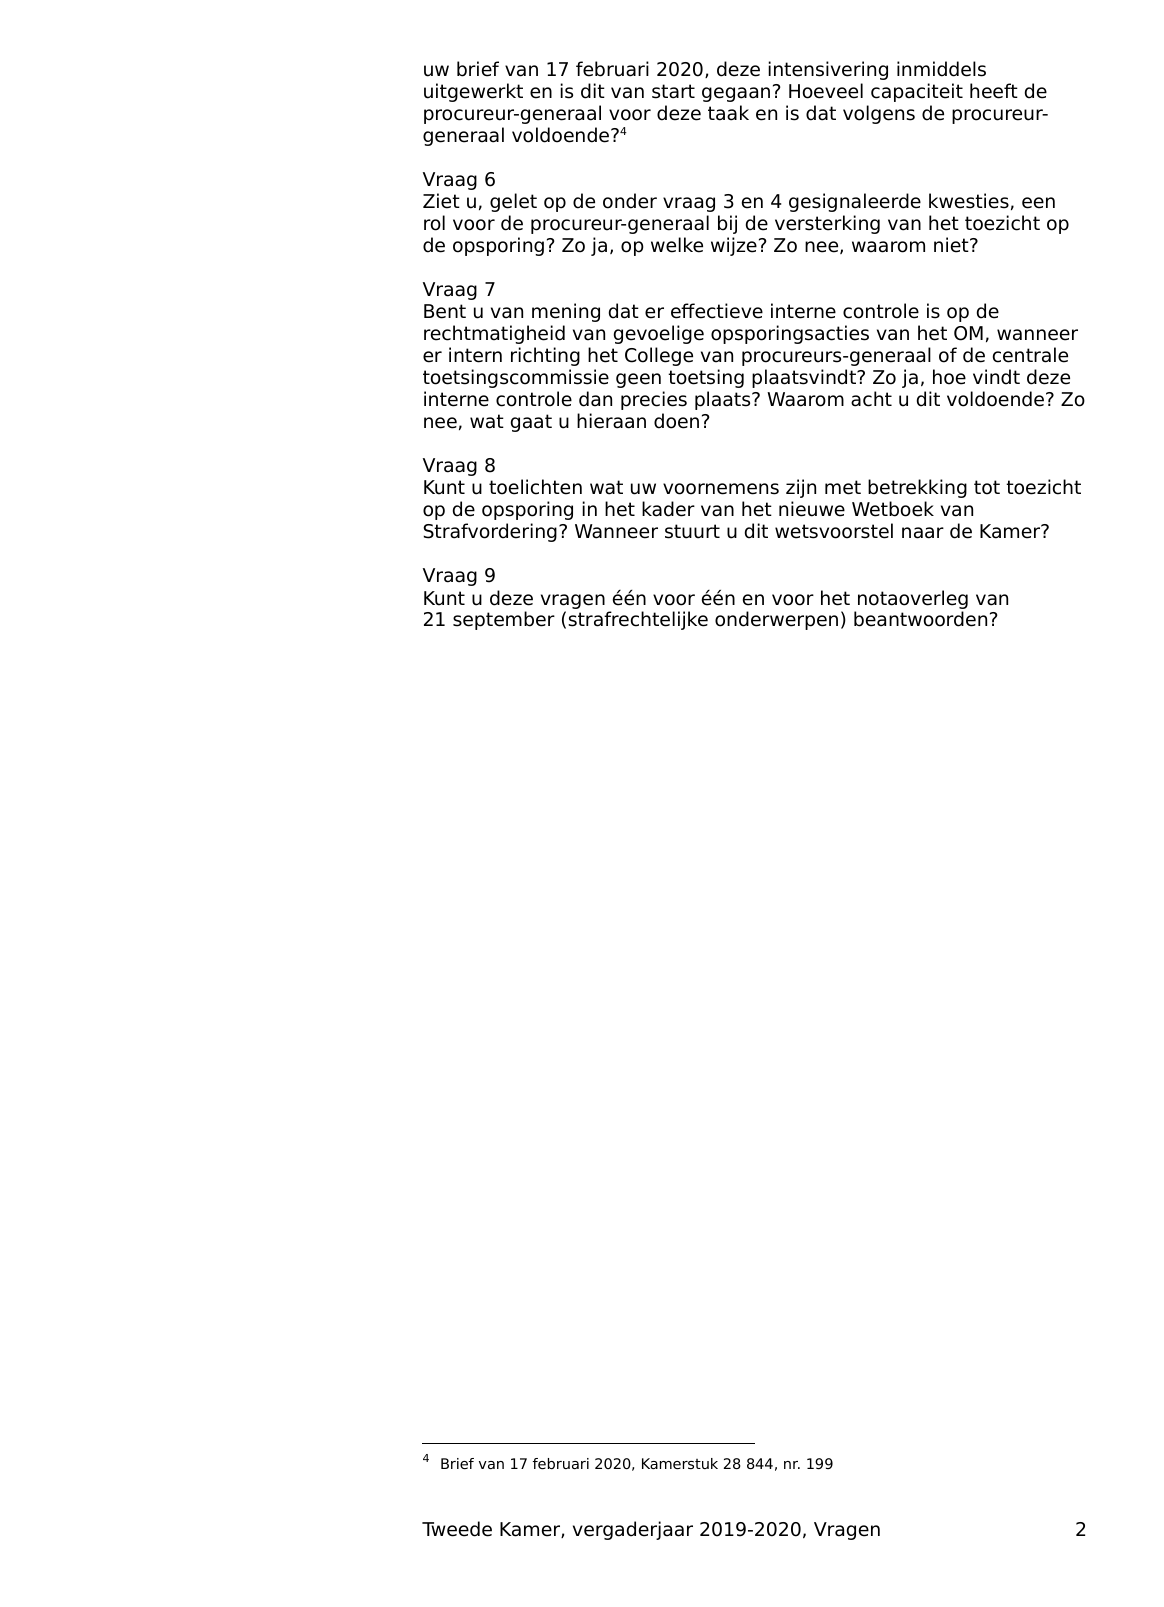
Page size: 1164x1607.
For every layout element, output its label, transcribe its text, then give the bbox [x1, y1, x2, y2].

text Vraag 7 [422, 279, 1087, 301]
text Vraag 8 [422, 455, 1087, 477]
text uw brief van 17 februari 2020, deze intensivering inmiddels uitgewerkt en is dit van start gegaan? Hoeveel capaciteit heeft de procureur-generaal voor deze taak en is dat volgens de procureur-generaal voldoende? [422, 59, 1087, 147]
text Kunt u deze vragen één voor één en voor het notaoverleg van 21 september (strafrechtelijke onderwerpen) beantwoorden? [422, 587, 1087, 631]
text Bent u van mening dat er effectieve interne controle is op de rechtmatigheid van gevoelige opsporingsacties van het OM, wanneer er intern richting het College van procureurs-generaal of de centrale toetsingscommissie geen toetsing plaatsvindt? Zo ja, hoe vindt deze interne controle dan precies plaats? Waarom acht u dit voldoende? Zo nee, wat gaat u hieraan doen? [422, 301, 1087, 433]
text Vraag 9 [422, 565, 1087, 587]
text Ziet u, gelet op de onder vraag 3 en 4 gesignaleerde kwesties, een rol voor de procureur-generaal bij de versterking van het toezicht op de opsporing? Zo ja, op welke wijze? Zo nee, waarom niet? [422, 191, 1087, 257]
text Vraag 6 [422, 169, 1087, 191]
text Brief van 17 februari 2020, Kamerstuk 28 844, nr. 199 [422, 1452, 1087, 1474]
text Kunt u toelichten wat uw voornemens zijn met betrekking tot toezicht op de opsporing in het kader van het nieuwe Wetboek van Strafvordering? Wanneer stuurt u dit wetsvoorstel naar de Kamer? [422, 477, 1087, 543]
